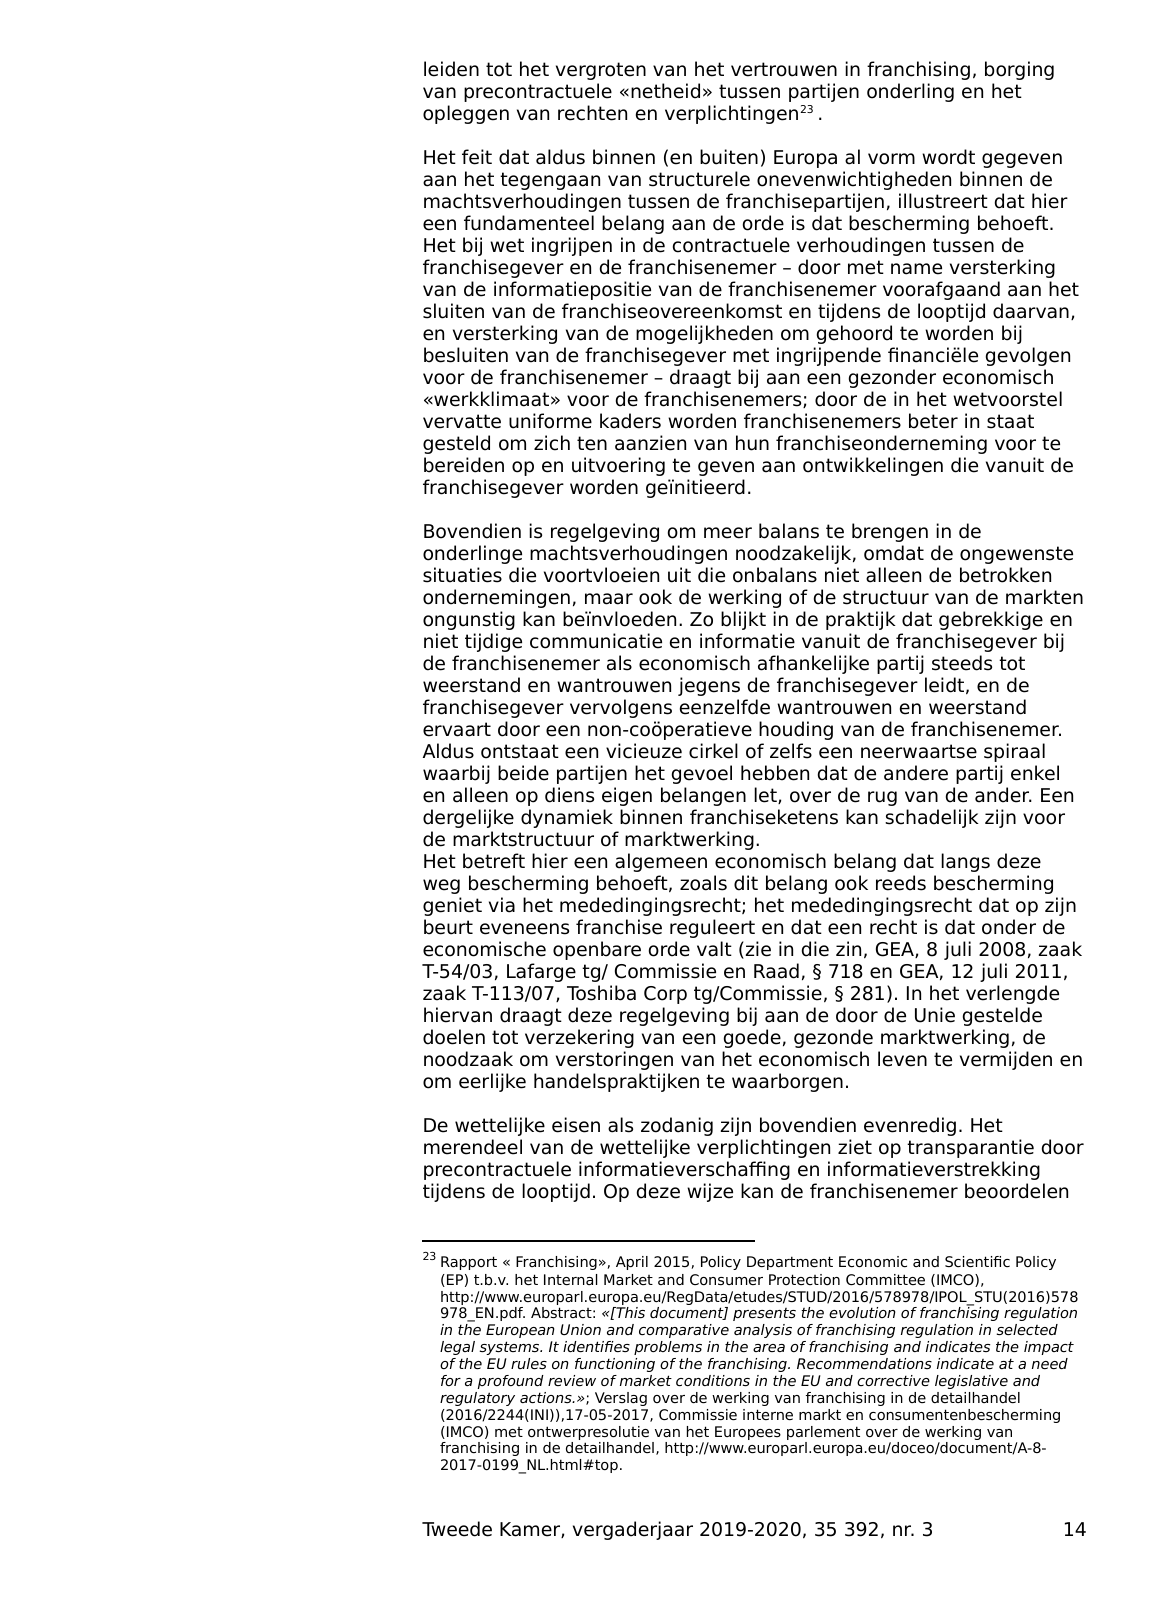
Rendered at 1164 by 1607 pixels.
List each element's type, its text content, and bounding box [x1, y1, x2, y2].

text Rapport « Franchising», April 2015, Policy Department Economic and Scientific Policy (EP) t.b.v. het Internal Market and Consumer Protection Committee (IMCO), http://www.europarl.europa.eu/RegData/etudes/STUD/2016/578978/IPOL_STU(2016)578978_EN.pdf. Abstract: «[This document] presents the evolution of franchising regulation in the European Union and comparative analysis of franchising regulation in selected legal systems. It identifies problems in the area of franchising and indicates the impact of the EU rules on functioning of the franchising. Recommendations indicate at a need for a profound review of market conditions in the EU and corrective legislative and regulatory actions.»; Verslag over de werking van franchising in de detailhandel (2016/2244(INI)),17-05-2017, Commissie interne markt en consumentenbescherming (IMCO) met ontwerpresolutie van het Europees parlement over de werking van franchising in de detailhandel, http://www.europarl.europa.eu/doceo/document/A-8-2017-0199_NL.html#top. [422, 1250, 1087, 1474]
text De wettelijke eisen als zodanig zijn bovendien evenredig. Het merendeel van de wettelijke verplichtingen ziet op transparantie door precontractuele informatieverschaffing en informatieverstrekking tijdens de looptijd. Op deze wijze kan de franchisenemer beoordelen [422, 1115, 1087, 1203]
text Het feit dat aldus binnen (en buiten) Europa al vorm wordt gegeven aan het tegengaan van structurele onevenwichtigheden binnen de machtsverhoudingen tussen de franchisepartijen, illustreert dat hier een fundamenteel belang aan de orde is dat bescherming behoeft. Het bij wet ingrijpen in de contractuele verhoudingen tussen de franchisegever en de franchisenemer – door met name versterking van de informatiepositie van de franchisenemer voorafgaand aan het sluiten van de franchiseovereenkomst en tijdens de looptijd daarvan, en versterking van de mogelijkheden om gehoord te worden bij besluiten van de franchisegever met ingrijpende financiële gevolgen voor de franchisenemer – draagt bij aan een gezonder economisch «werkklimaat» voor de franchisenemers; door de in het wetvoorstel vervatte uniforme kaders worden franchisenemers beter in staat gesteld om zich ten aanzien van hun franchiseonderneming voor te bereiden op en uitvoering te geven aan ontwikkelingen die vanuit de franchisegever worden geïnitieerd. [422, 147, 1087, 499]
text leiden tot het vergroten van het vertrouwen in franchising, borging van precontractuele «netheid» tussen partijen onderling en het opleggen van rechten en verplichtingen. [422, 59, 1087, 125]
text Het betreft hier een algemeen economisch belang dat langs deze weg bescherming behoeft, zoals dit belang ook reeds bescherming geniet via het mededingingsrecht; het mededingingsrecht dat op zijn beurt eveneens franchise reguleert en dat een recht is dat onder de economische openbare orde valt (zie in die zin, GEA, 8 juli 2008, zaak T-54/03, Lafarge tg/ Commissie en Raad, § 718 en GEA, 12 juli 2011, zaak T-113/07, Toshiba Corp tg/Commissie, § 281). In het verlengde hiervan draagt deze regelgeving bij aan de door de Unie gestelde doelen tot verzekering van een goede, gezonde marktwerking, de noodzaak om verstoringen van het economisch leven te vermijden en om eerlijke handelspraktijken te waarborgen. [422, 851, 1087, 1092]
text Bovendien is regelgeving om meer balans te brengen in de onderlinge machtsverhoudingen noodzakelijk, omdat de ongewenste situaties die voortvloeien uit die onbalans niet alleen de betrokken ondernemingen, maar ook de werking of de structuur van de markten ongunstig kan beïnvloeden. Zo blijkt in de praktijk dat gebrekkige en niet tijdige communicatie en informatie vanuit de franchisegever bij de franchisenemer als economisch afhankelijke partij steeds tot weerstand en wantrouwen jegens de franchisegever leidt, en de franchisegever vervolgens eenzelfde wantrouwen en weerstand ervaart door een non-coöperatieve houding van de franchisenemer. Aldus ontstaat een vicieuze cirkel of zelfs een neerwaartse spiraal waarbij beide partijen het gevoel hebben dat de andere partij enkel en alleen op diens eigen belangen let, over de rug van de ander. Een dergelijke dynamiek binnen franchiseketens kan schadelijk zijn voor de marktstructuur of marktwerking. [422, 521, 1087, 851]
